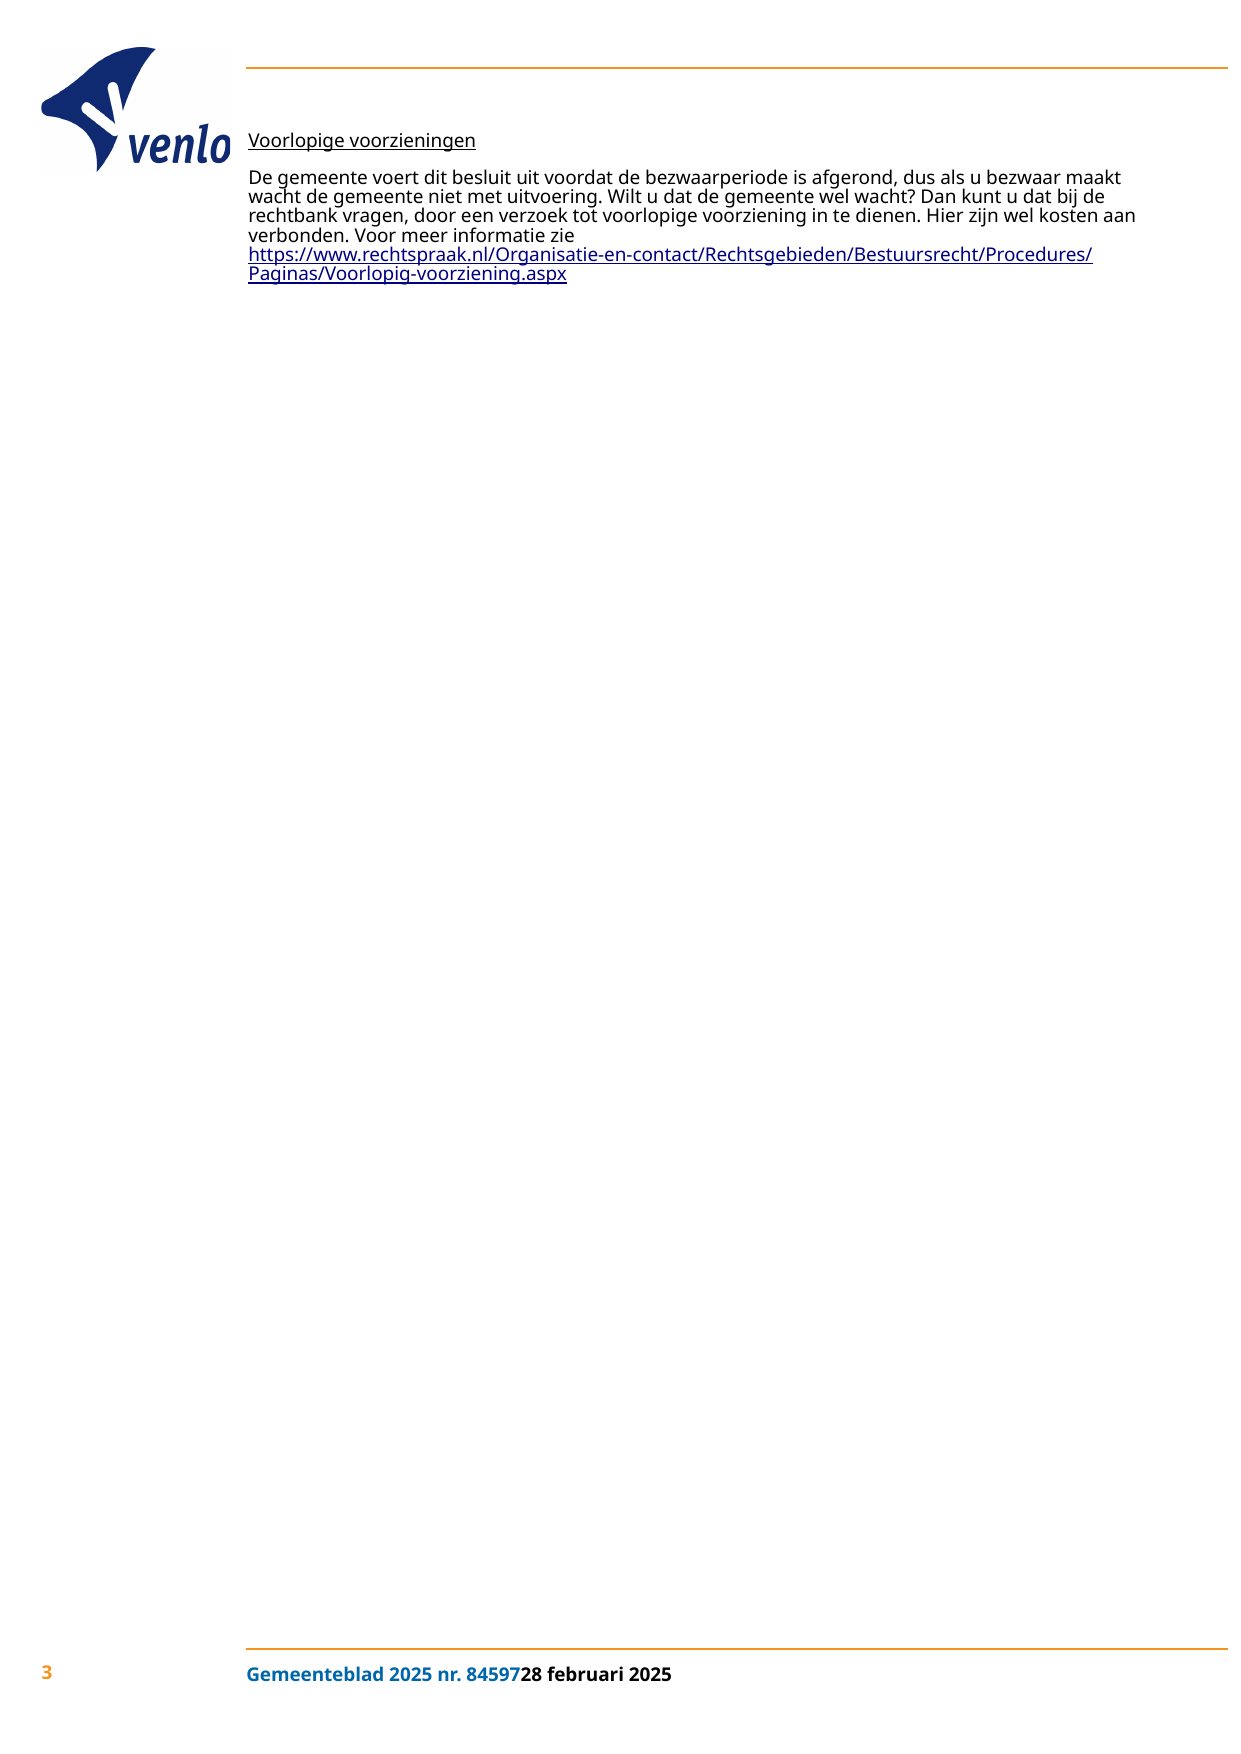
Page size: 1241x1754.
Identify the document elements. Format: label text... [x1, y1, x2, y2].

text De gemeente voert dit besluit uit voordat de bezwaarperiode is afgerond, dus als u bezwaar maakt wacht de gemeente niet met uitvoering. Wilt u dat de gemeente wel wacht? Dan kunt u dat bij de rechtbank vragen, door een verzoek tot voorlopige voorziening in te dienen. Hier zijn wel kosten aan verbonden. Voor meer informatie zie https://www.rechtspraak.nl/Organisatie-en-contact/Rechtsgebieden/Bestuursrecht/Procedures/Paginas/Voorlopig-voorziening.aspx [248, 169, 1152, 284]
text Voorlopige voorzieningen [248, 132, 1152, 151]
picture [41, 47, 231, 172]
